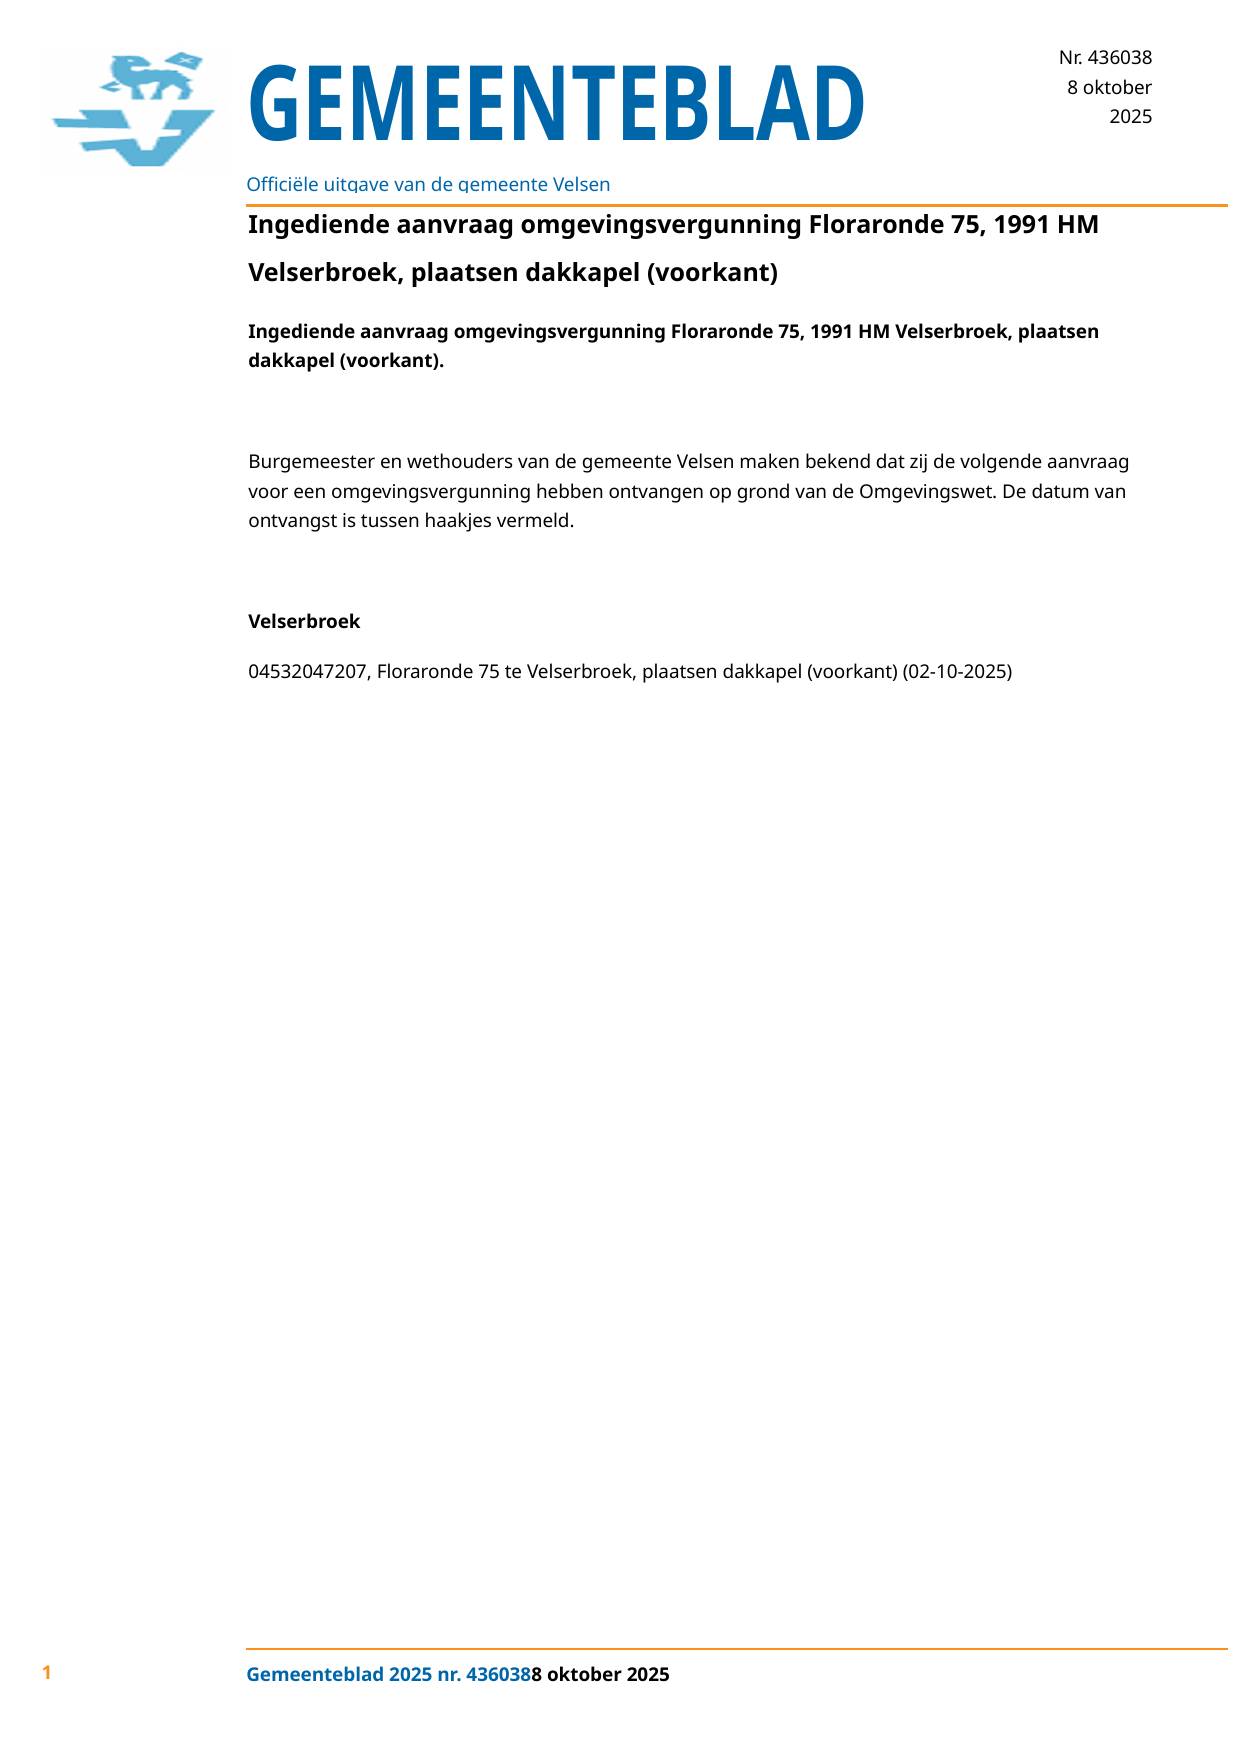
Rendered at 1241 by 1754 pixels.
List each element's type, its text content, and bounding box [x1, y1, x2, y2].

text Ingediende aanvraag omgevingsvergunning Floraronde 75, 1991 HM Velserbroek, plaatsen dakkapel (voorkant). [248, 318, 1152, 373]
text Burgemeester en wethouders van de gemeente Velsen maken bekend dat zij de volgende aanvraag voor een omgevingsvergunning hebben ontvangen op grond van de Omgevingswet. De datum van ontvangst is tussen haakjes vermeld. [248, 448, 1152, 533]
text Ingediende aanvraag omgevingsvergunning Floraronde 75, 1991 HM Velserbroek, plaatsen dakkapel (voorkant) [248, 207, 1152, 288]
text 04532047207, Floraronde 75 te Velserbroek, plaatsen dakkapel (voorkant) (02-10-2025) [248, 659, 1152, 684]
picture [41, 47, 231, 172]
text Velserbroek [248, 608, 1152, 634]
